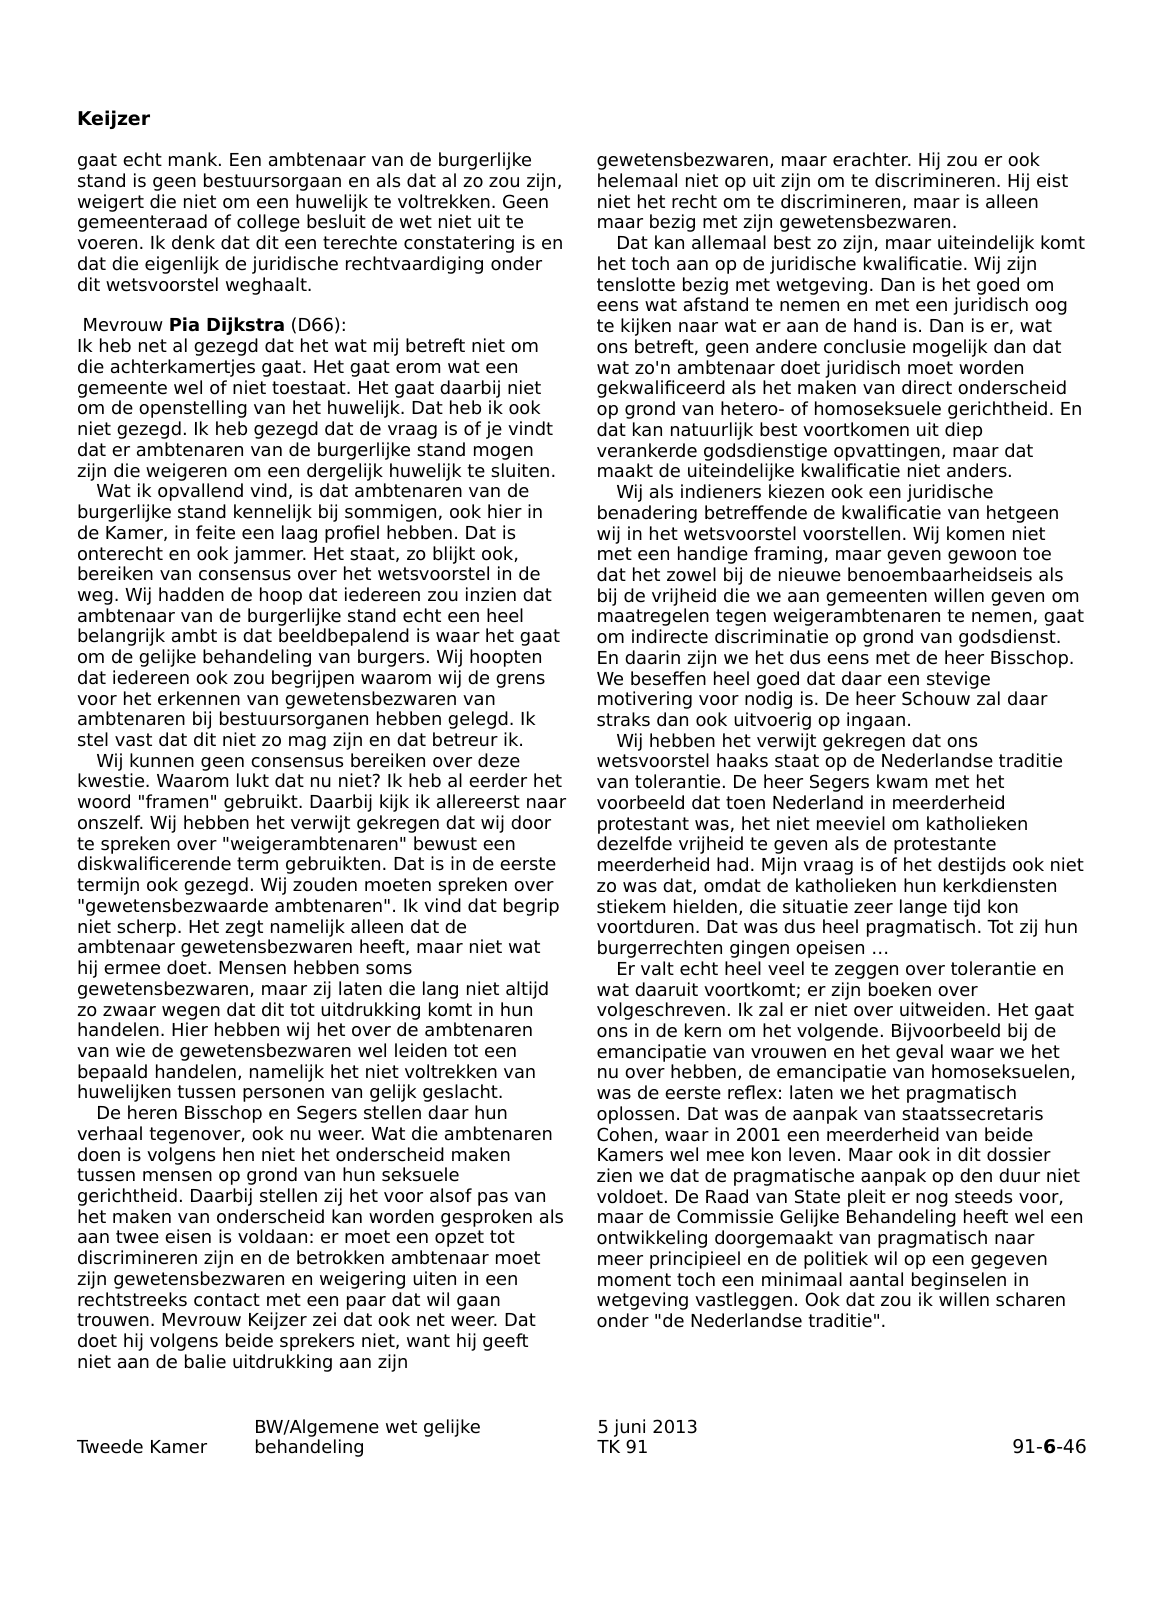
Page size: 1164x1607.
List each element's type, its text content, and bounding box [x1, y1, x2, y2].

text Wij hebben het verwijt gekregen dat ons wetsvoorstel haaks staat op de Nederlandse traditie van tolerantie. De heer Segers kwam met het voorbeeld dat toen Nederland in meerderheid protestant was, het niet meeviel om katholieken dezelfde vrijheid te geven als de protestante meerderheid had. Mijn vraag is of het destijds ook niet zo was dat, omdat de katholieken hun kerkdiensten stiekem hielden, die situatie zeer lange tijd kon voortduren. Dat was dus heel pragmatisch. Tot zij hun burgerrechten gingen opeisen … [596, 731, 1087, 959]
text Er valt echt heel veel te zeggen over tolerantie en wat daaruit voortkomt; er zijn boeken over volgeschreven. Ik zal er niet over uitweiden. Het gaat ons in de kern om het volgende. Bijvoorbeeld bij de emancipatie van vrouwen en het geval waar we het nu over hebben, de emancipatie van homoseksuelen, was de eerste reflex: laten we het pragmatisch oplossen. Dat was de aanpak van staatssecretaris Cohen, waar in 2001 een meerderheid van beide Kamers wel mee kon leven. Maar ook in dit dossier zien we dat de pragmatische aanpak op den duur niet voldoet. De Raad van State pleit er nog steeds voor, maar de Commissie Gelijke Behandeling heeft wel een ontwikkeling doorgemaakt van pragmatisch naar meer principieel en de politiek wil op een gegeven moment toch een minimaal aantal beginselen in wetgeving vastleggen. Ook dat zou ik willen scharen onder "de Nederlandse traditie". [596, 959, 1087, 1332]
text gaat echt mank. Een ambtenaar van de burgerlijke stand is geen bestuursorgaan en als dat al zo zou zijn, weigert die niet om een huwelijk te voltrekken. Geen gemeenteraad of college besluit de wet niet uit te voeren. Ik denk dat dit een terechte constatering is en dat die eigenlijk de juridische rechtvaardiging onder dit wetsvoorstel weghaalt. [77, 150, 567, 295]
text Wat ik opvallend vind, is dat ambtenaren van de burgerlijke stand kennelijk bij sommigen, ook hier in de Kamer, in feite een laag profiel hebben. Dat is onterecht en ook jammer. Het staat, zo blijkt ook, bereiken van consensus over het wetsvoorstel in de weg. Wij hadden de hoop dat iedereen zou inzien dat ambtenaar van de burgerlijke stand echt een heel belangrijk ambt is dat beeldbepalend is waar het gaat om de gelijke behandeling van burgers. Wij hoopten dat iedereen ook zou begrijpen waarom wij de grens voor het erkennen van gewetensbezwaren van ambtenaren bij bestuursorganen hebben gelegd. Ik stel vast dat dit niet zo mag zijn en dat betreur ik. [77, 481, 567, 751]
text Wij kunnen geen consensus bereiken over deze kwestie. Waarom lukt dat nu niet? Ik heb al eerder het woord "framen" gebruikt. Daarbij kijk ik allereerst naar onszelf. Wij hebben het verwijt gekregen dat wij door te spreken over "weigerambtenaren" bewust een diskwalificerende term gebruikten. Dat is in de eerste termijn ook gezegd. Wij zouden moeten spreken over "gewetensbezwaarde ambtenaren". Ik vind dat begrip niet scherp. Het zegt namelijk alleen dat de ambtenaar gewetensbezwaren heeft, maar niet wat hij ermee doet. Mensen hebben soms gewetensbezwaren, maar zij laten die lang niet altijd zo zwaar wegen dat dit tot uitdrukking komt in hun handelen. Hier hebben wij het over de ambtenaren van wie de gewetensbezwaren wel leiden tot een bepaald handelen, namelijk het niet voltrekken van huwelijken tussen personen van gelijk geslacht. [77, 751, 567, 1103]
text gewetensbezwaren, maar erachter. Hij zou er ook helemaal niet op uit zijn om te discrimineren. Hij eist niet het recht om te discrimineren, maar is alleen maar bezig met zijn gewetensbezwaren. [596, 150, 1087, 233]
text De heren Bisschop en Segers stellen daar hun verhaal tegenover, ook nu weer. Wat die ambtenaren doen is volgens hen niet het onderscheid maken tussen mensen op grond van hun seksuele gerichtheid. Daarbij stellen zij het voor alsof pas van het maken van onderscheid kan worden gesproken als aan twee eisen is voldaan: er moet een opzet tot discrimineren zijn en de betrokken ambtenaar moet zijn gewetensbezwaren en weigering uiten in een rechtstreeks contact met een paar dat wil gaan trouwen. Mevrouw Keijzer zei dat ook net weer. Dat doet hij volgens beide sprekers niet, want hij geeft niet aan de balie uitdrukking aan zijn [77, 1103, 567, 1372]
text Wij als indieners kiezen ook een juridische benadering betreffende de kwalificatie van hetgeen wij in het wetsvoorstel voorstellen. Wij komen niet met een handige framing, maar geven gewoon toe dat het zowel bij de nieuwe benoembaarheidseis als bij de vrijheid die we aan gemeenten willen geven om maatregelen tegen weigerambtenaren te nemen, gaat om indirecte discriminatie op grond van godsdienst. En daarin zijn we het dus eens met de heer Bisschop. We beseffen heel goed dat daar een stevige motivering voor nodig is. De heer Schouw zal daar straks dan ook uitvoerig op ingaan. [596, 482, 1087, 731]
text Ik heb net al gezegd dat het wat mij betreft niet om die achterkamertjes gaat. Het gaat erom wat een gemeente wel of niet toestaat. Het gaat daarbij niet om de openstelling van het huwelijk. Dat heb ik ook niet gezegd. Ik heb gezegd dat de vraag is of je vindt dat er ambtenaren van de burgerlijke stand mogen zijn die weigeren om een dergelijk huwelijk te sluiten. [77, 336, 567, 481]
text Dat kan allemaal best zo zijn, maar uiteindelijk komt het toch aan op de juridische kwalificatie. Wij zijn tenslotte bezig met wetgeving. Dan is het goed om eens wat afstand te nemen en met een juridisch oog te kijken naar wat er aan de hand is. Dan is er, wat ons betreft, geen andere conclusie mogelijk dan dat wat zo'n ambtenaar doet juridisch moet worden gekwalificeerd als het maken van direct onderscheid op grond van hetero- of homoseksuele gerichtheid. En dat kan natuurlijk best voortkomen uit diep verankerde godsdienstige opvattingen, maar dat maakt de uiteindelijke kwalificatie niet anders. [596, 233, 1087, 482]
text Mevrouw Pia Dijkstra (D66): [77, 315, 567, 336]
